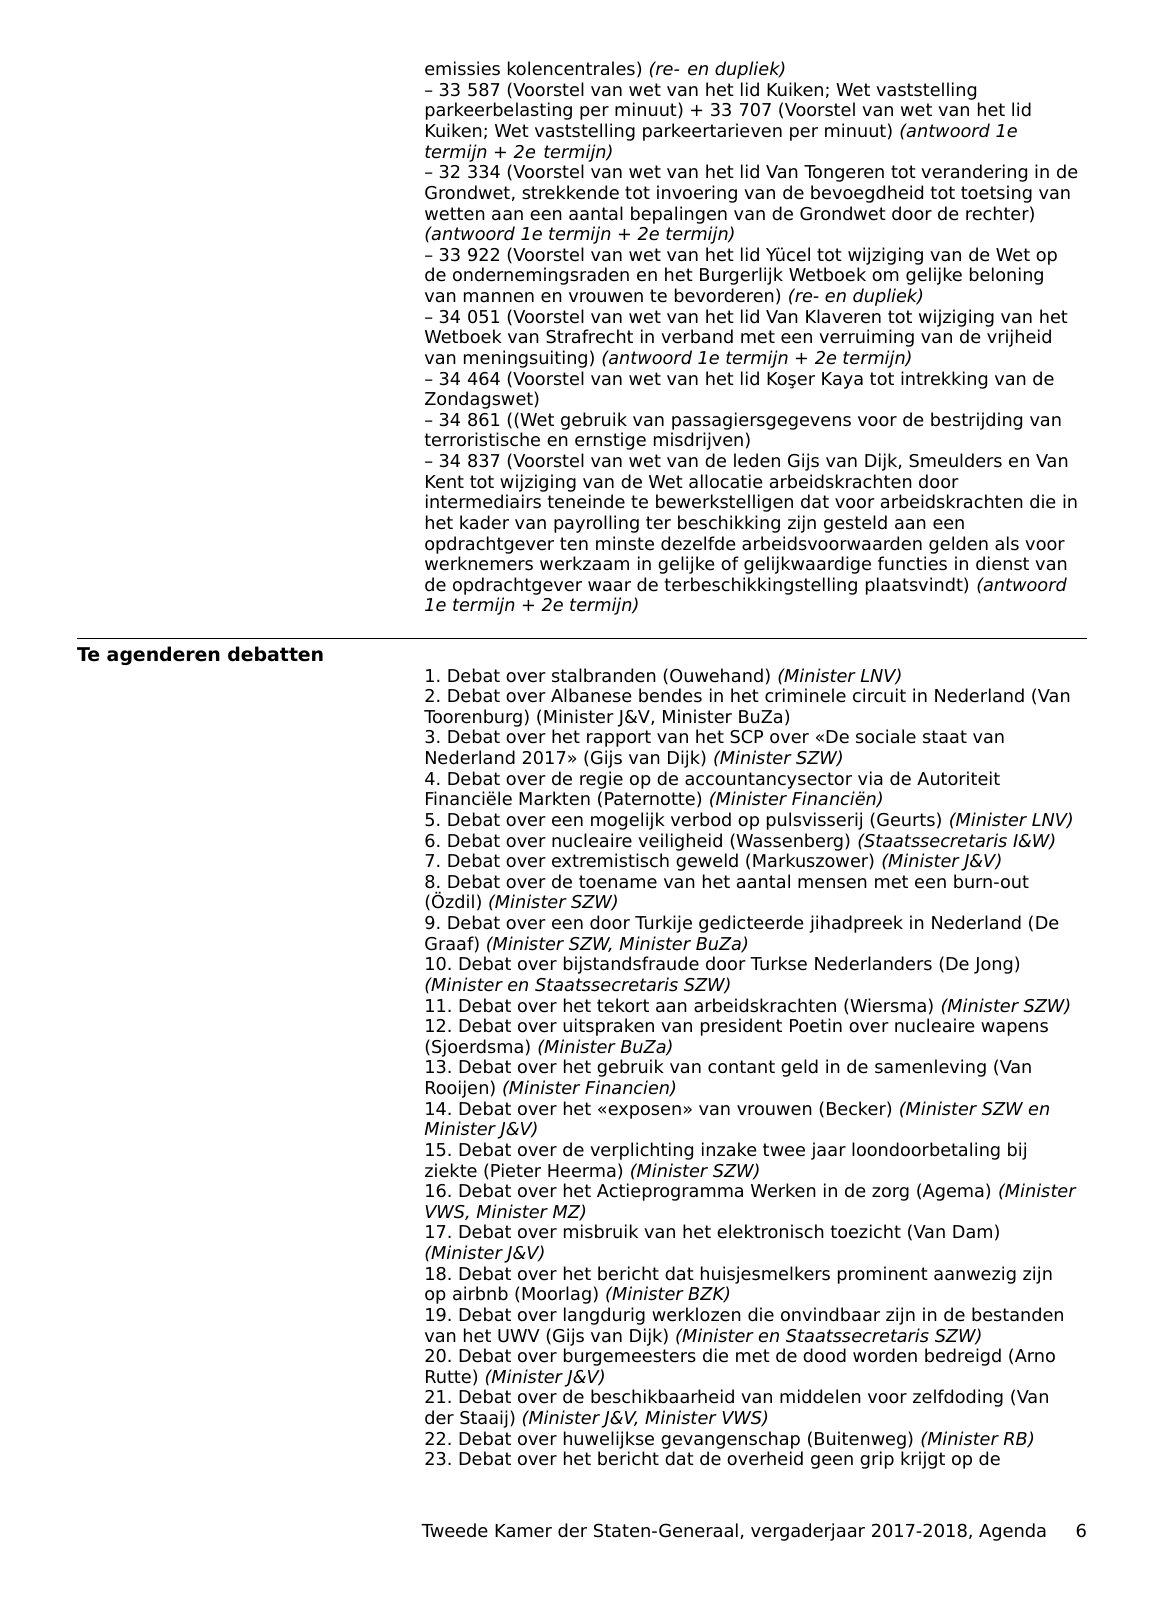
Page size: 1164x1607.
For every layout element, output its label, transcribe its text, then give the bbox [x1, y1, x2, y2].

table_cell [77, 769, 401, 810]
table_cell 13. Debat over het gebruik van contant geld in de samenleving (Van Rooijen) (Minister Financien) [418, 1058, 1087, 1099]
table_cell 2. Debat over Albanese bendes in het criminele circuit in Nederland (Van Toorenburg) (Minister J&V, Minister BuZa) [418, 686, 1087, 727]
table_cell [401, 1140, 418, 1181]
table_cell [401, 410, 418, 451]
table_cell 5. Debat over een mogelijk verbod op pulsvisserij (Geurts) (Minister LNV) [418, 810, 1087, 831]
table_cell [77, 810, 401, 831]
table_cell [77, 1388, 401, 1429]
table_cell [401, 1223, 418, 1264]
table_cell [401, 1016, 418, 1057]
table_cell [77, 1016, 401, 1057]
table_cell 14. Debat over het «exposen» van vrouwen (Becker) (Minister SZW en Minister J&V) [418, 1099, 1087, 1140]
table_cell [77, 80, 401, 162]
table_cell – 34 464 (Voorstel van wet van het lid Koşer Kaya tot intrekking van de Zondagswet) [418, 369, 1087, 410]
table_cell 19. Debat over langdurig werklozen die onvindbaar zijn in de bestanden van het UWV (Gijs van Dijk) (Minister en Staatssecretaris SZW) [418, 1305, 1087, 1346]
table_cell [401, 1058, 418, 1099]
table_cell [401, 307, 418, 368]
table_cell [77, 1099, 401, 1140]
table_cell 23. Debat over het bericht dat de overheid geen grip krijgt op de [418, 1449, 1087, 1470]
table_cell [401, 851, 418, 872]
table_cell [77, 369, 401, 410]
table_cell [401, 369, 418, 410]
table_cell [401, 1346, 418, 1387]
table_cell – 34 051 (Voorstel van wet van het lid Van Klaveren tot wijziging van het Wetboek van Strafrecht in verband met een verruiming van de vrijheid van meningsuiting) (antwoord 1e termijn + 2e termijn) [418, 307, 1087, 368]
table_cell [77, 1181, 401, 1222]
table_cell emissies kolencentrales) (re- en dupliek) [418, 59, 1087, 80]
table_cell [77, 1264, 401, 1305]
table_cell [77, 954, 401, 996]
table_cell [401, 686, 418, 727]
table_cell 17. Debat over misbruik van het elektronisch toezicht (Van Dam) (Minister J&V) [418, 1223, 1087, 1264]
table_cell – 34 861 ((Wet gebruik van passagiersgegevens voor de bestrijding van terroristische en ernstige misdrijven) [418, 410, 1087, 451]
table_cell [401, 1264, 418, 1305]
table_cell [401, 80, 418, 162]
table_cell [401, 162, 418, 245]
table_cell [401, 245, 418, 307]
table_cell 22. Debat over huwelijkse gevangenschap (Buitenweg) (Minister RB) [418, 1429, 1087, 1449]
table_cell [77, 1140, 401, 1181]
table_cell [401, 913, 418, 954]
table_cell [77, 307, 401, 368]
table_header [401, 639, 418, 666]
table_cell 10. Debat over bijstandsfraude door Turkse Nederlanders (De Jong) (Minister en Staatssecretaris SZW) [418, 954, 1087, 996]
table_cell [401, 728, 418, 769]
table_cell [401, 1429, 418, 1449]
table_cell [401, 1388, 418, 1429]
table_cell 18. Debat over het bericht dat huisjesmelkers prominent aanwezig zijn op airbnb (Moorlag) (Minister BZK) [418, 1264, 1087, 1305]
table_header [418, 639, 1087, 666]
table_cell [77, 1429, 401, 1449]
table_cell [77, 451, 401, 616]
table_cell [401, 1181, 418, 1222]
table_cell [77, 410, 401, 451]
table_cell [77, 59, 401, 80]
table_cell [77, 1223, 401, 1264]
table_cell 4. Debat over de regie op de accountancysector via de Autoriteit Financiële Markten (Paternotte) (Minister Financiën) [418, 769, 1087, 810]
table_cell – 34 837 (Voorstel van wet van de leden Gijs van Dijk, Smeulders en Van Kent tot wijziging van de Wet allocatie arbeidskrachten door intermediairs teneinde te bewerkstelligen dat voor arbeidskrachten die in het kader van payrolling ter beschikking zijn gesteld aan een opdrachtgever ten minste dezelfde arbeidsvoorwaarden gelden als voor werknemers werkzaam in gelijke of gelijkwaardige functies in dienst van de opdrachtgever waar de terbeschikkingstelling plaatsvindt) (antwoord 1e termijn + 2e termijn) [418, 451, 1087, 616]
table_cell [401, 954, 418, 996]
table_cell 7. Debat over extremistisch geweld (Markuszower) (Minister J&V) [418, 851, 1087, 872]
table_cell 12. Debat over uitspraken van president Poetin over nucleaire wapens (Sjoerdsma) (Minister BuZa) [418, 1016, 1087, 1057]
table_cell [77, 1058, 401, 1099]
table_cell [401, 1099, 418, 1140]
table_cell 3. Debat over het rapport van het SCP over «De sociale staat van Nederland 2017» (Gijs van Dijk) (Minister SZW) [418, 728, 1087, 769]
table_cell [77, 831, 401, 851]
table_header Te agenderen debatten [77, 639, 401, 666]
table_cell 1. Debat over stalbranden (Ouwehand) (Minister LNV) [418, 666, 1087, 686]
table_cell [401, 1449, 418, 1470]
table_cell [401, 810, 418, 831]
table_cell 11. Debat over het tekort aan arbeidskrachten (Wiersma) (Minister SZW) [418, 996, 1087, 1016]
table_cell [77, 666, 401, 686]
table_cell [77, 686, 401, 727]
table_cell 21. Debat over de beschikbaarheid van middelen voor zelfdoding (Van der Staaij) (Minister J&V, Minister VWS) [418, 1388, 1087, 1429]
table_cell [77, 1346, 401, 1387]
table_cell [401, 59, 418, 80]
table_cell 9. Debat over een door Turkije gedicteerde jihadpreek in Nederland (De Graaf) (Minister SZW, Minister BuZa) [418, 913, 1087, 954]
table_cell 15. Debat over de verplichting inzake twee jaar loondoorbetaling bij ziekte (Pieter Heerma) (Minister SZW) [418, 1140, 1087, 1181]
table_cell [77, 1449, 401, 1470]
table_cell 20. Debat over burgemeesters die met de dood worden bedreigd (Arno Rutte) (Minister J&V) [418, 1346, 1087, 1387]
table_cell 6. Debat over nucleaire veiligheid (Wassenberg) (Staatssecretaris I&W) [418, 831, 1087, 851]
table_cell 8. Debat over de toename van het aantal mensen met een burn-out (Özdil) (Minister SZW) [418, 872, 1087, 913]
table_cell [77, 913, 401, 954]
table_cell – 33 587 (Voorstel van wet van het lid Kuiken; Wet vaststelling parkeerbelasting per minuut) + 33 707 (Voorstel van wet van het lid Kuiken; Wet vaststelling parkeertarieven per minuut) (antwoord 1e termijn + 2e termijn) [418, 80, 1087, 162]
table_cell [401, 996, 418, 1016]
table_cell 16. Debat over het Actieprogramma Werken in de zorg (Agema) (Minister VWS, Minister MZ) [418, 1181, 1087, 1222]
table_cell [77, 872, 401, 913]
table_cell – 33 922 (Voorstel van wet van het lid Yücel tot wijziging van de Wet op de ondernemingsraden en het Burgerlijk Wetboek om gelijke beloning van mannen en vrouwen te bevorderen) (re- en dupliek) [418, 245, 1087, 307]
table_cell [77, 162, 401, 245]
table_cell [401, 666, 418, 686]
table_cell – 32 334 (Voorstel van wet van het lid Van Tongeren tot verandering in de Grondwet, strekkende tot invoering van de bevoegdheid tot toetsing van wetten aan een aantal bepalingen van de Grondwet door de rechter) (antwoord 1e termijn + 2e termijn) [418, 162, 1087, 245]
table_cell [77, 245, 401, 307]
table_cell [77, 728, 401, 769]
table_cell [77, 851, 401, 872]
table_cell [401, 831, 418, 851]
table_cell [77, 996, 401, 1016]
table_cell [401, 451, 418, 616]
table_cell [401, 769, 418, 810]
table_cell [401, 872, 418, 913]
table_cell [77, 1305, 401, 1346]
table_cell [401, 1305, 418, 1346]
